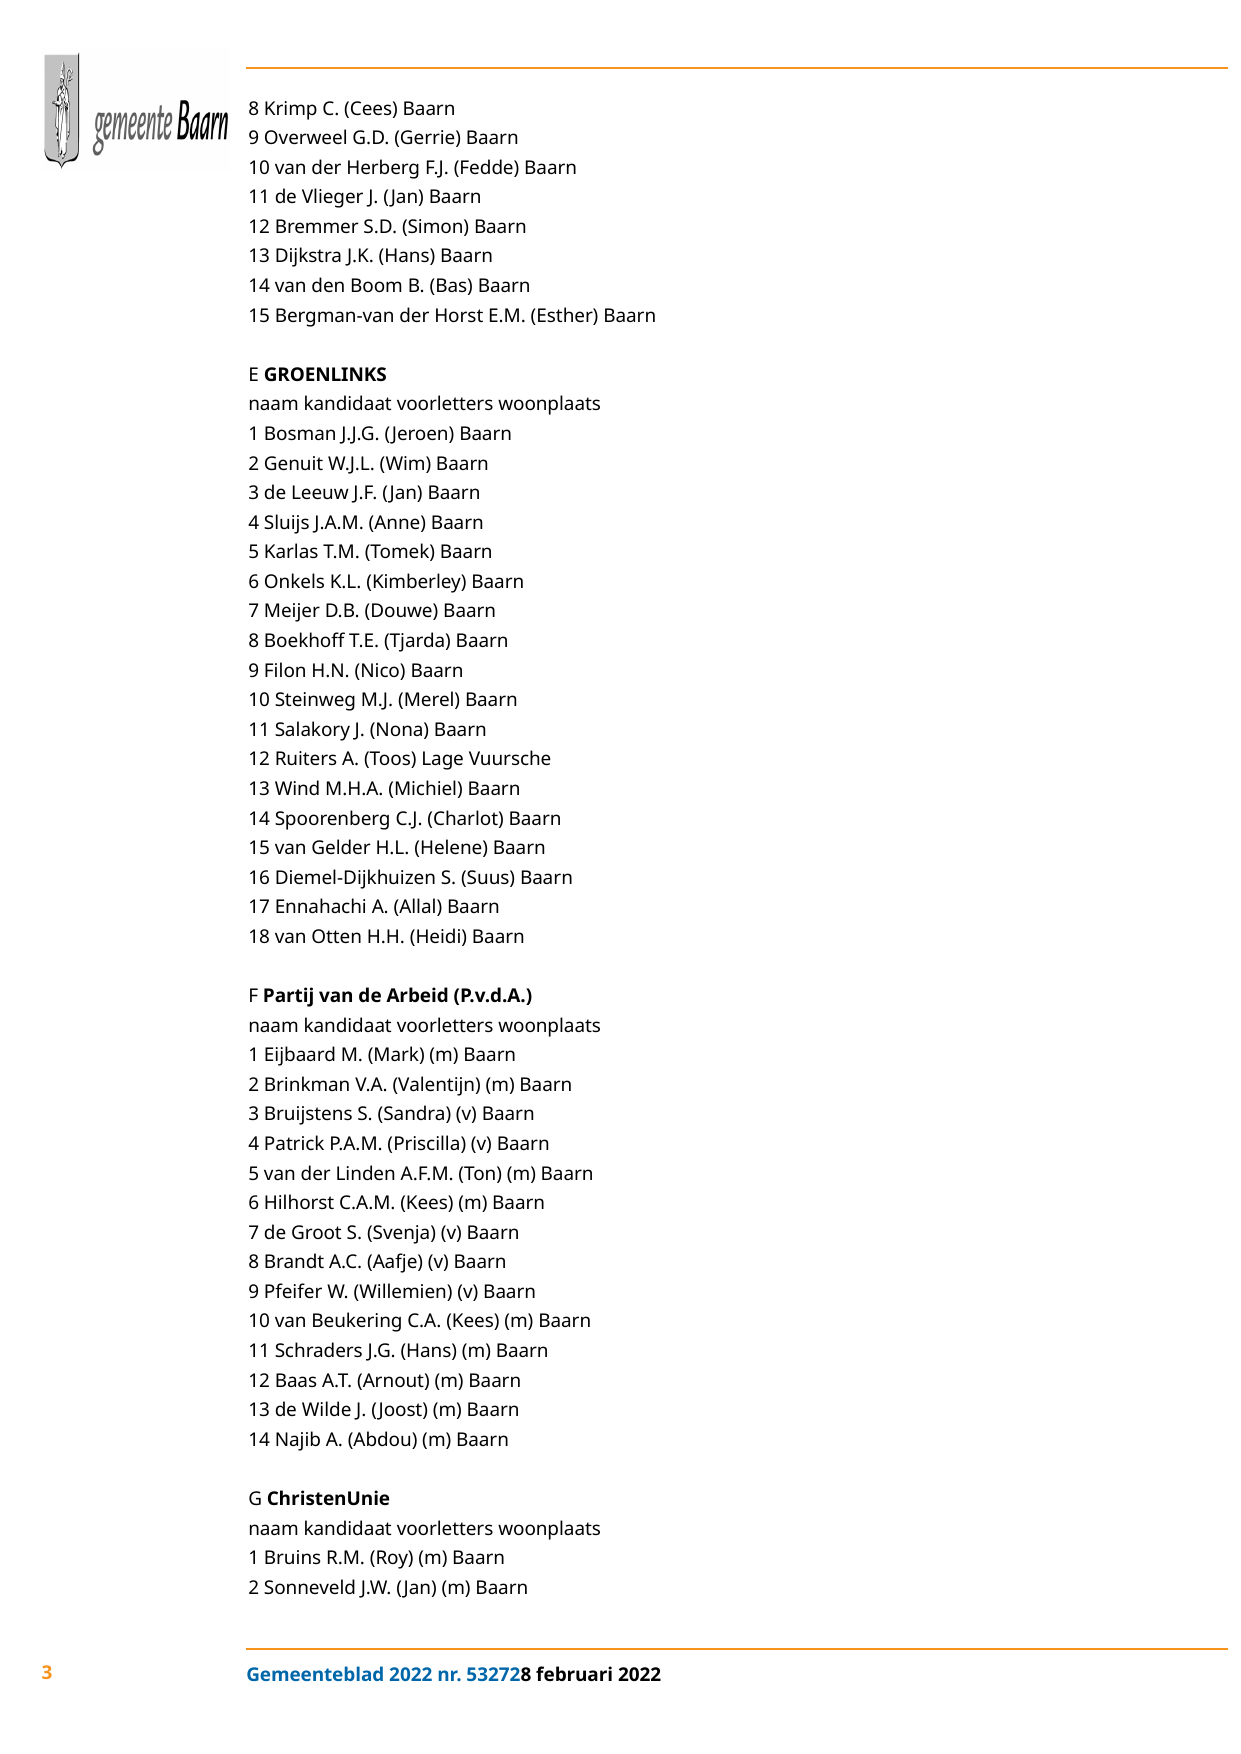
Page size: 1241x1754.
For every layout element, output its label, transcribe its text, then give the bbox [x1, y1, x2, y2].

text 4 Sluijs J.A.M. (Anne) Baarn [248, 509, 1152, 535]
text 7 de Groot S. (Svenja) (v) Baarn [248, 1219, 1152, 1245]
text 13 Dijkstra J.K. (Hans) Baarn [248, 243, 1152, 268]
text 13 Wind M.H.A. (Michiel) Baarn [248, 775, 1152, 801]
text 14 Spoorenberg C.J. (Charlot) Baarn [248, 805, 1152, 831]
text 9 Pfeifer W. (Willemien) (v) Baarn [248, 1278, 1152, 1304]
text 8 Krimp C. (Cees) Baarn [248, 95, 1152, 121]
text 6 Onkels K.L. (Kimberley) Baarn [248, 568, 1152, 594]
text 12 Bremmer S.D. (Simon) Baarn [248, 213, 1152, 239]
text 17 Ennahachi A. (Allal) Baarn [248, 893, 1152, 919]
text 4 Patrick P.A.M. (Priscilla) (v) Baarn [248, 1130, 1152, 1156]
text 10 van Beukering C.A. (Kees) (m) Baarn [248, 1308, 1152, 1333]
text 2 Sonneveld J.W. (Jan) (m) Baarn [248, 1574, 1152, 1600]
text 16 Diemel-Dijkhuizen S. (Suus) Baarn [248, 864, 1152, 890]
text 1 Bruins R.M. (Roy) (m) Baarn [248, 1544, 1152, 1570]
text 15 van Gelder H.L. (Helene) Baarn [248, 834, 1152, 860]
text 2 Brinkman V.A. (Valentijn) (m) Baarn [248, 1071, 1152, 1097]
text 5 van der Linden A.F.M. (Ton) (m) Baarn [248, 1160, 1152, 1186]
text 9 Filon H.N. (Nico) Baarn [248, 657, 1152, 683]
text 3 Bruijstens S. (Sandra) (v) Baarn [248, 1101, 1152, 1126]
text 11 Schraders J.G. (Hans) (m) Baarn [248, 1337, 1152, 1363]
text 12 Ruiters A. (Toos) Lage Vuursche [248, 746, 1152, 771]
text 6 Hilhorst C.A.M. (Kees) (m) Baarn [248, 1189, 1152, 1215]
text 11 de Vlieger J. (Jan) Baarn [248, 183, 1152, 209]
text 14 van den Boom B. (Bas) Baarn [248, 272, 1152, 298]
text naam kandidaat voorletters woonplaats [248, 1012, 1152, 1038]
text 13 de Wilde J. (Joost) (m) Baarn [248, 1396, 1152, 1422]
text 2 Genuit W.J.L. (Wim) Baarn [248, 450, 1152, 476]
text 9 Overweel G.D. (Gerrie) Baarn [248, 124, 1152, 150]
text 1 Eijbaard M. (Mark) (m) Baarn [248, 1041, 1152, 1067]
picture [41, 47, 231, 172]
text naam kandidaat voorletters woonplaats [248, 1515, 1152, 1541]
text 7 Meijer D.B. (Douwe) Baarn [248, 598, 1152, 623]
text 3 de Leeuw J.F. (Jan) Baarn [248, 479, 1152, 505]
text 1 Bosman J.J.G. (Jeroen) Baarn [248, 420, 1152, 446]
text F Partij van de Arbeid (P.v.d.A.) [248, 982, 1152, 1008]
text G ChristenUnie [248, 1485, 1152, 1511]
text 11 Salakory J. (Nona) Baarn [248, 716, 1152, 742]
text E GROENLINKS [248, 361, 1152, 387]
text 8 Brandt A.C. (Aafje) (v) Baarn [248, 1248, 1152, 1274]
text 8 Boekhoff T.E. (Tjarda) Baarn [248, 627, 1152, 653]
text 10 Steinweg M.J. (Merel) Baarn [248, 686, 1152, 712]
text 12 Baas A.T. (Arnout) (m) Baarn [248, 1367, 1152, 1393]
text naam kandidaat voorletters woonplaats [248, 391, 1152, 416]
text 10 van der Herberg F.J. (Fedde) Baarn [248, 154, 1152, 180]
text 18 van Otten H.H. (Heidi) Baarn [248, 923, 1152, 949]
text 5 Karlas T.M. (Tomek) Baarn [248, 538, 1152, 564]
text 14 Najib A. (Abdou) (m) Baarn [248, 1426, 1152, 1452]
text 15 Bergman-van der Horst E.M. (Esther) Baarn [248, 302, 1152, 328]
